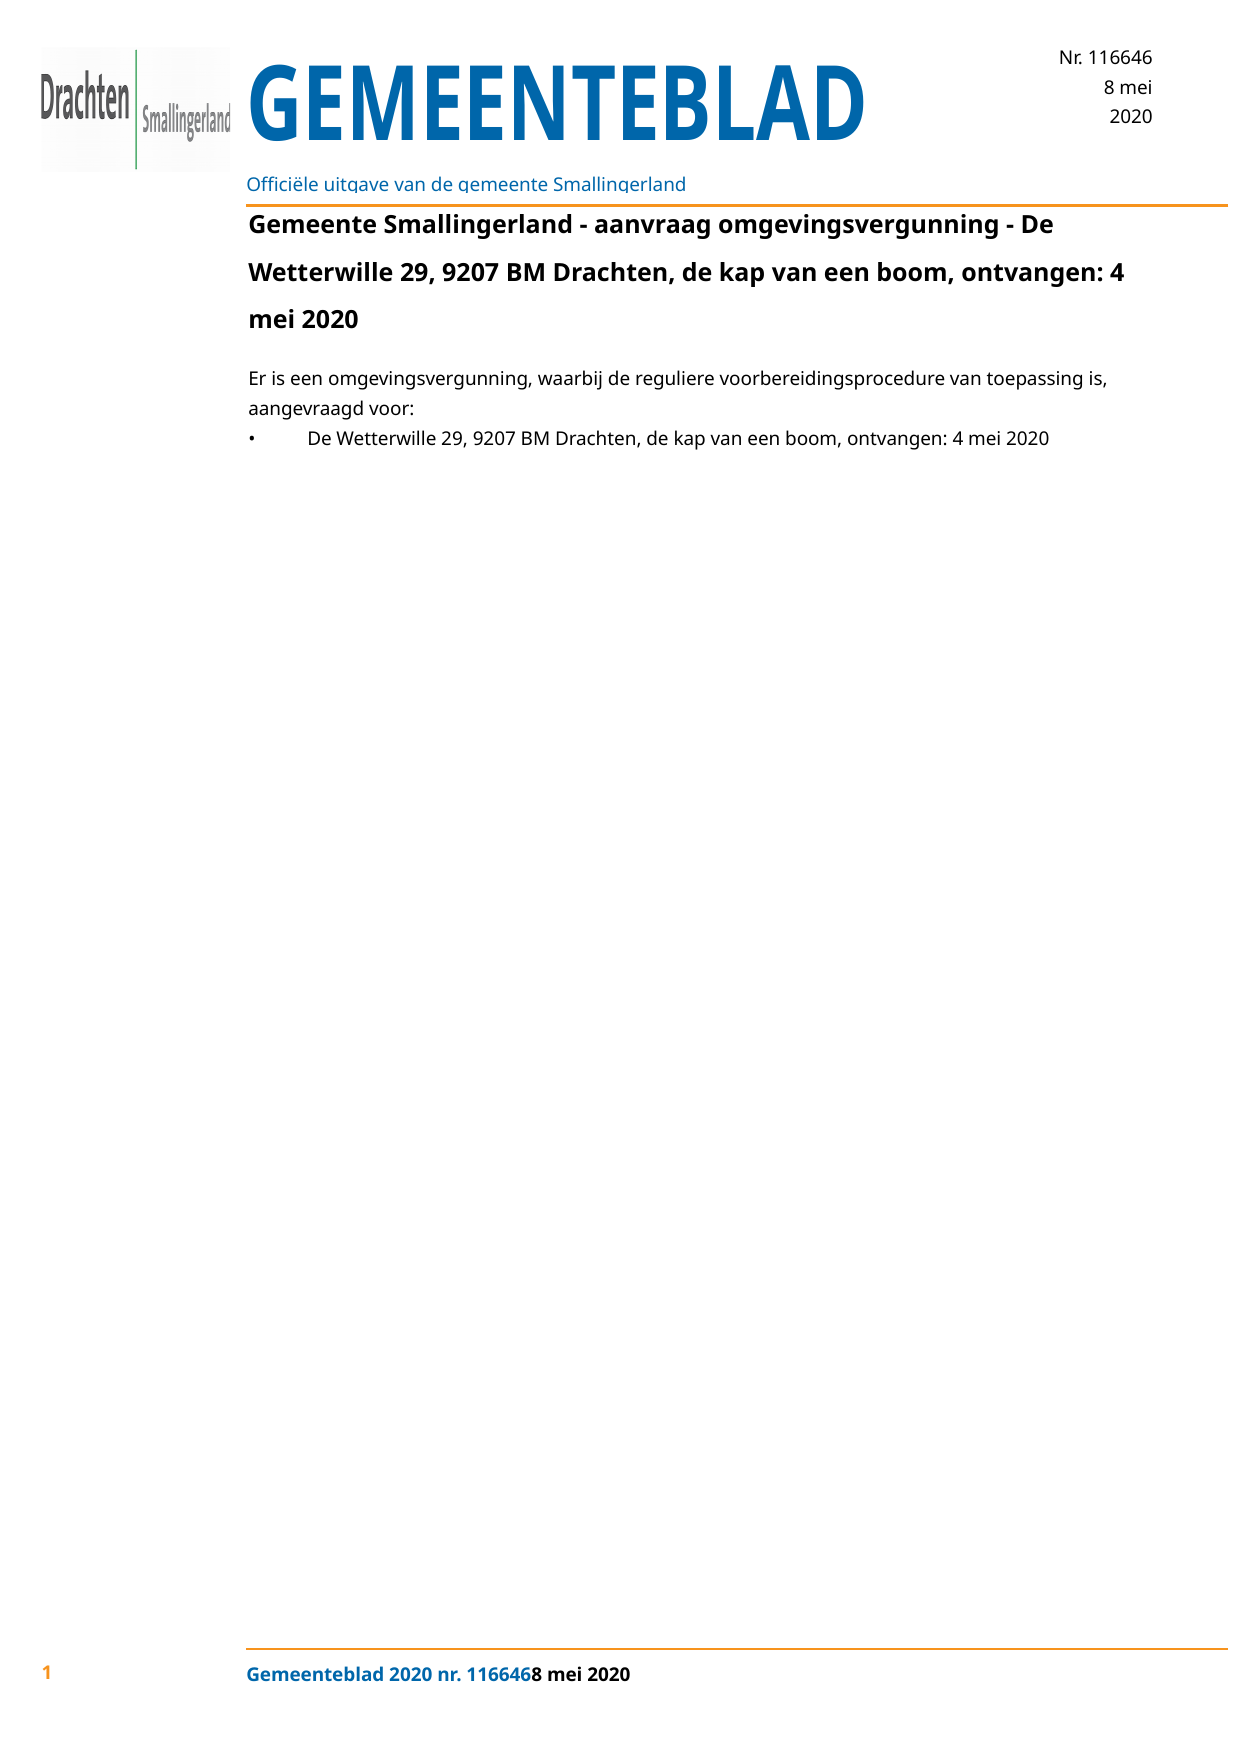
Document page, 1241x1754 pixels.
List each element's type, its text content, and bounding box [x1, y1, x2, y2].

text Gemeente Smallingerland - aanvraag omgevingsvergunning - De Wetterwille 29, 9207 BM Drachten, de kap van een boom, ontvangen: 4 mei 2020 [248, 207, 1152, 336]
list De Wetterwille 29, 9207 BM Drachten, de kap van een boom, ontvangen: 4 mei 2020 [248, 425, 1152, 450]
text Er is een omgevingsvergunning, waarbij de reguliere voorbereidingsprocedure van toepassing is, aangevraagd voor: [248, 366, 1152, 421]
picture [41, 47, 231, 172]
